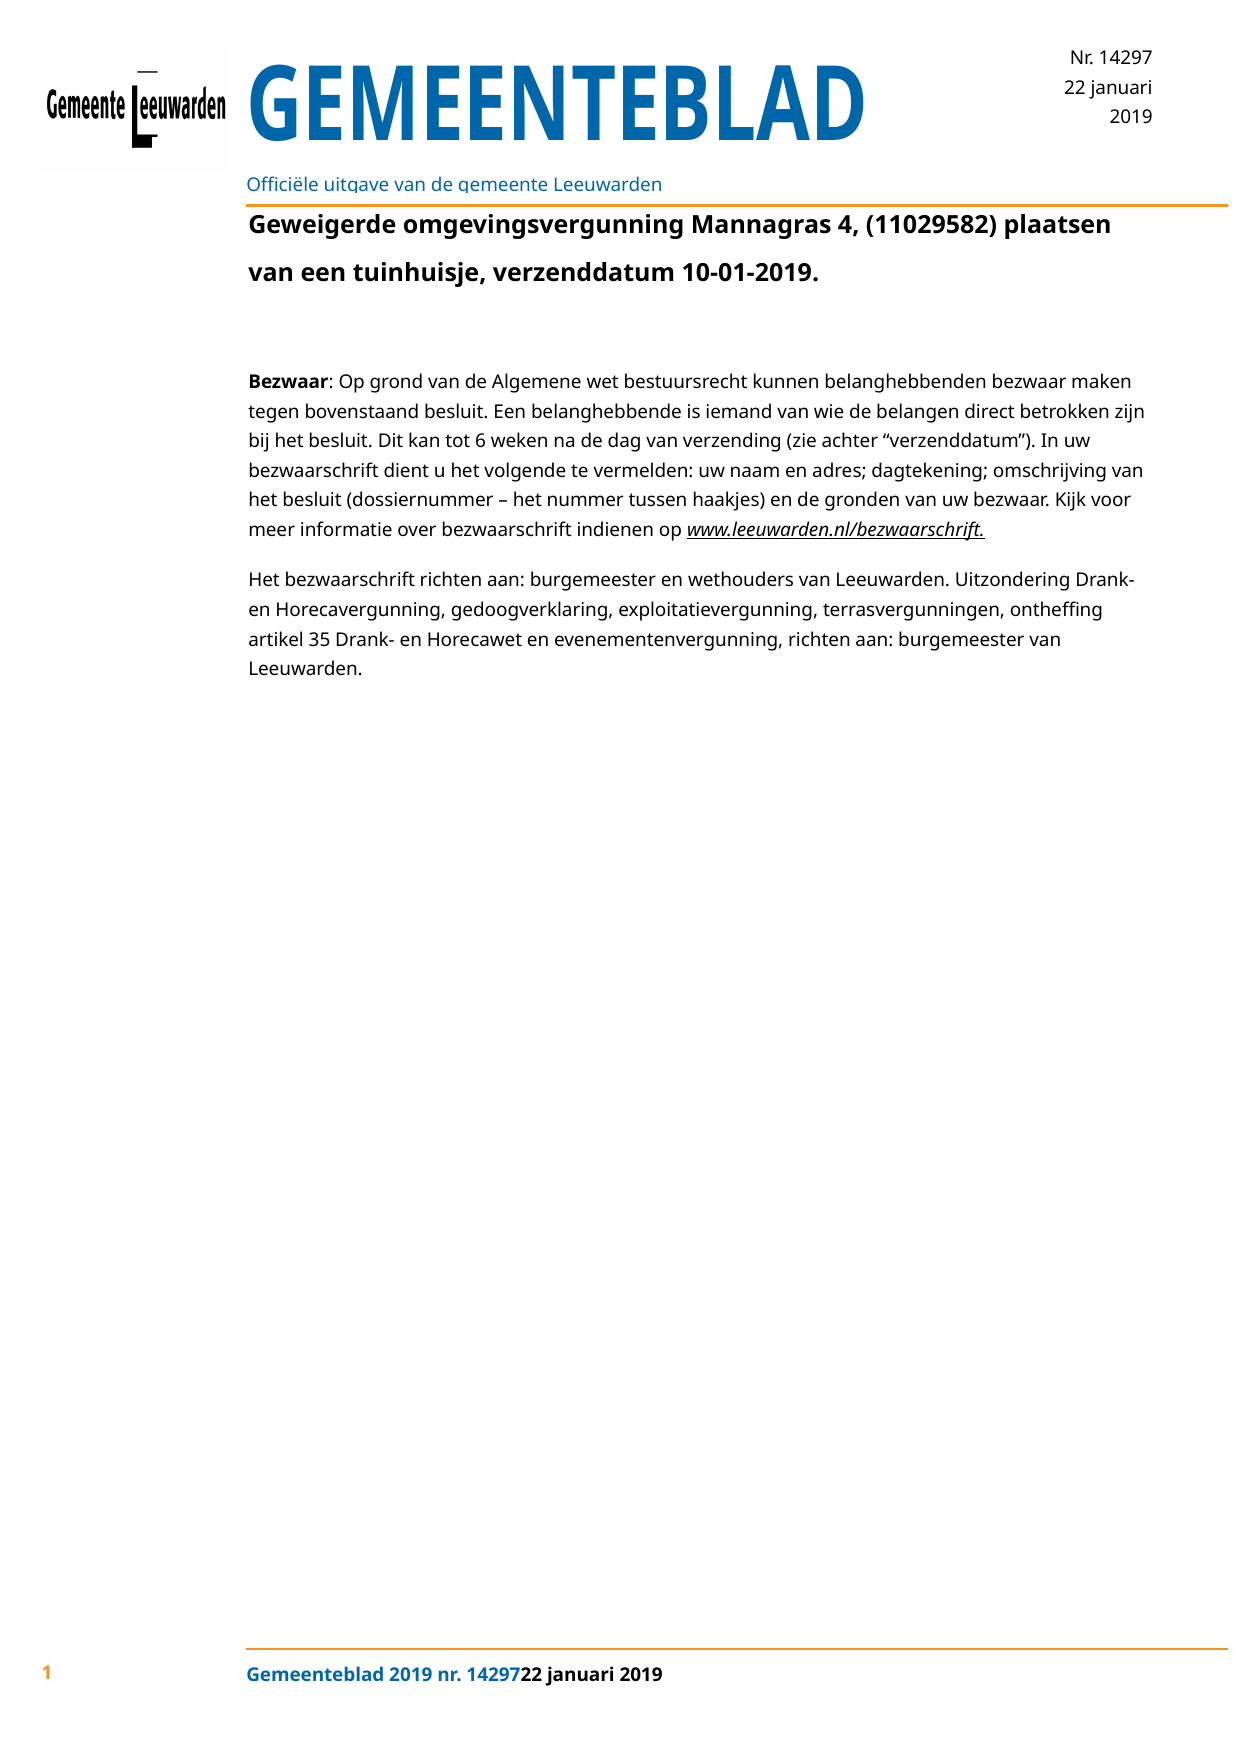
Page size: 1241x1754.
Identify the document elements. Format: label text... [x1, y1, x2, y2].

text Het bezwaarschrift richten aan: burgemeester en wethouders van Leeuwarden. Uitzondering Drank- en Horecavergunning, gedoogverklaring, exploitatievergunning, terrasvergunningen, ontheffing artikel 35 Drank- en Horecawet en evenementenvergunning, richten aan: burgemeester van Leeuwarden. [248, 567, 1152, 681]
text Bezwaar: Op grond van de Algemene wet bestuursrecht kunnen belanghebbenden bezwaar maken tegen bovenstaand besluit. Een belanghebbende is iemand van wie de belangen direct betrokken zijn bij het besluit. Dit kan tot 6 weken na de dag van verzending (zie achter “verzenddatum”). In uw bezwaarschrift dient u het volgende te vermelden: uw naam en adres; dagtekening; omschrijving van het besluit (dossiernummer – het nummer tussen haakjes) en de gronden van uw bezwaar. Kijk voor meer informatie over bezwaarschrift indienen op www.leeuwarden.nl/bezwaarschrift. [248, 368, 1152, 542]
text Geweigerde omgevingsvergunning Mannagras 4, (11029582) plaatsen van een tuinhuisje, verzenddatum 10-01-2019. [248, 207, 1152, 288]
picture [41, 47, 231, 172]
